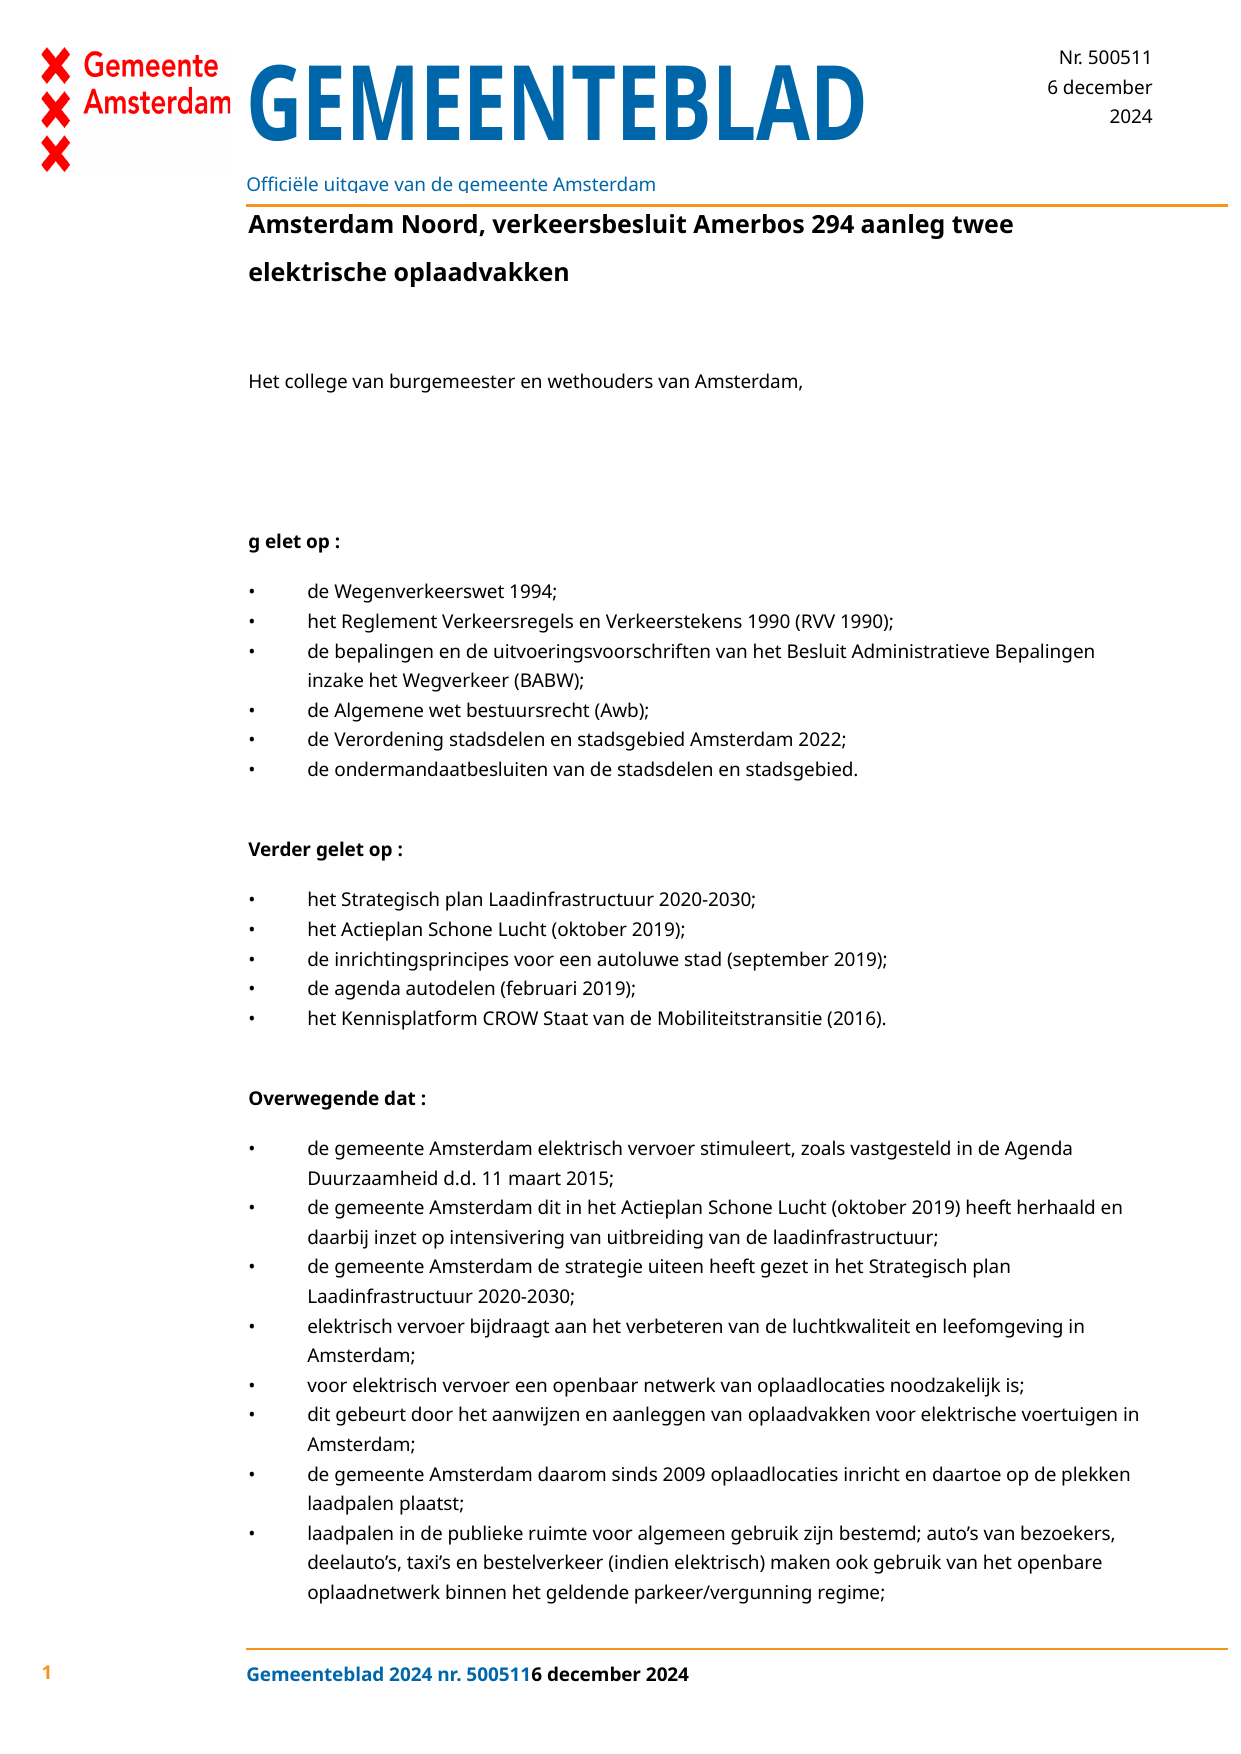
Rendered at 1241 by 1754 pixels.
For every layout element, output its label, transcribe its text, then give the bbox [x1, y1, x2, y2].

list de gemeente Amsterdam elektrisch vervoer stimuleert, zoals vastgesteld in de Agenda Duurzaamheid d.d. 11 maart 2015; [248, 1135, 1152, 1191]
text Amsterdam Noord, verkeersbesluit Amerbos 294 aanleg twee elektrische oplaadvakken [248, 207, 1152, 288]
list elektrisch vervoer bijdraagt aan het verbeteren van de luchtkwaliteit en leefomgeving in Amsterdam; [248, 1313, 1152, 1368]
text Het college van burgemeester en wethouders van Amsterdam, [248, 368, 1152, 394]
list laadpalen in de publieke ruimte voor algemeen gebruik zijn bestemd; auto’s van bezoekers, deelauto’s, taxi’s en bestelverkeer (indien elektrisch) maken ook gebruik van het openbare oplaadnetwerk binnen het geldende parkeer/vergunning regime; [248, 1520, 1152, 1605]
list de inrichtingsprincipes voor een autoluwe stad (september 2019); [248, 946, 1152, 971]
list de Wegenverkeerswet 1994; [248, 579, 1152, 604]
text Verder gelet op : [248, 836, 1152, 862]
list het Strategisch plan Laadinfrastructuur 2020-2030; [248, 887, 1152, 912]
list het Reglement Verkeersregels en Verkeerstekens 1990 (RVV 1990); [248, 608, 1152, 634]
list voor elektrisch vervoer een openbaar netwerk van oplaadlocaties noodzakelijk is; [248, 1372, 1152, 1398]
list het Actieplan Schone Lucht (oktober 2019); [248, 916, 1152, 942]
list dit gebeurt door het aanwijzen en aanleggen van oplaadvakken voor elektrische voertuigen in Amsterdam; [248, 1402, 1152, 1457]
list de gemeente Amsterdam daarom sinds 2009 oplaadlocaties inricht en daartoe op de plekken laadpalen plaatst; [248, 1461, 1152, 1516]
picture [41, 47, 231, 172]
list de Verordening stadsdelen en stadsgebied Amsterdam 2022; [248, 727, 1152, 752]
list de gemeente Amsterdam dit in het Actieplan Schone Lucht (oktober 2019) heeft herhaald en daarbij inzet op intensivering van uitbreiding van de laadinfrastructuur; [248, 1194, 1152, 1250]
list het Kennisplatform CROW Staat van de Mobiliteitstransitie (2016). [248, 1005, 1152, 1031]
list de ondermandaatbesluiten van de stadsdelen en stadsgebied. [248, 756, 1152, 782]
list de gemeente Amsterdam de strategie uiteen heeft gezet in het Strategisch plan Laadinfrastructuur 2020-2030; [248, 1254, 1152, 1309]
list de bepalingen en de uitvoeringsvoorschriften van het Besluit Administratieve Bepalingen inzake het Wegverkeer (BABW); [248, 638, 1152, 693]
list de Algemene wet bestuursrecht (Awb); [248, 697, 1152, 723]
text g elet op : [248, 528, 1152, 554]
list de agenda autodelen (februari 2019); [248, 975, 1152, 1001]
text Overwegende dat : [248, 1085, 1152, 1111]
